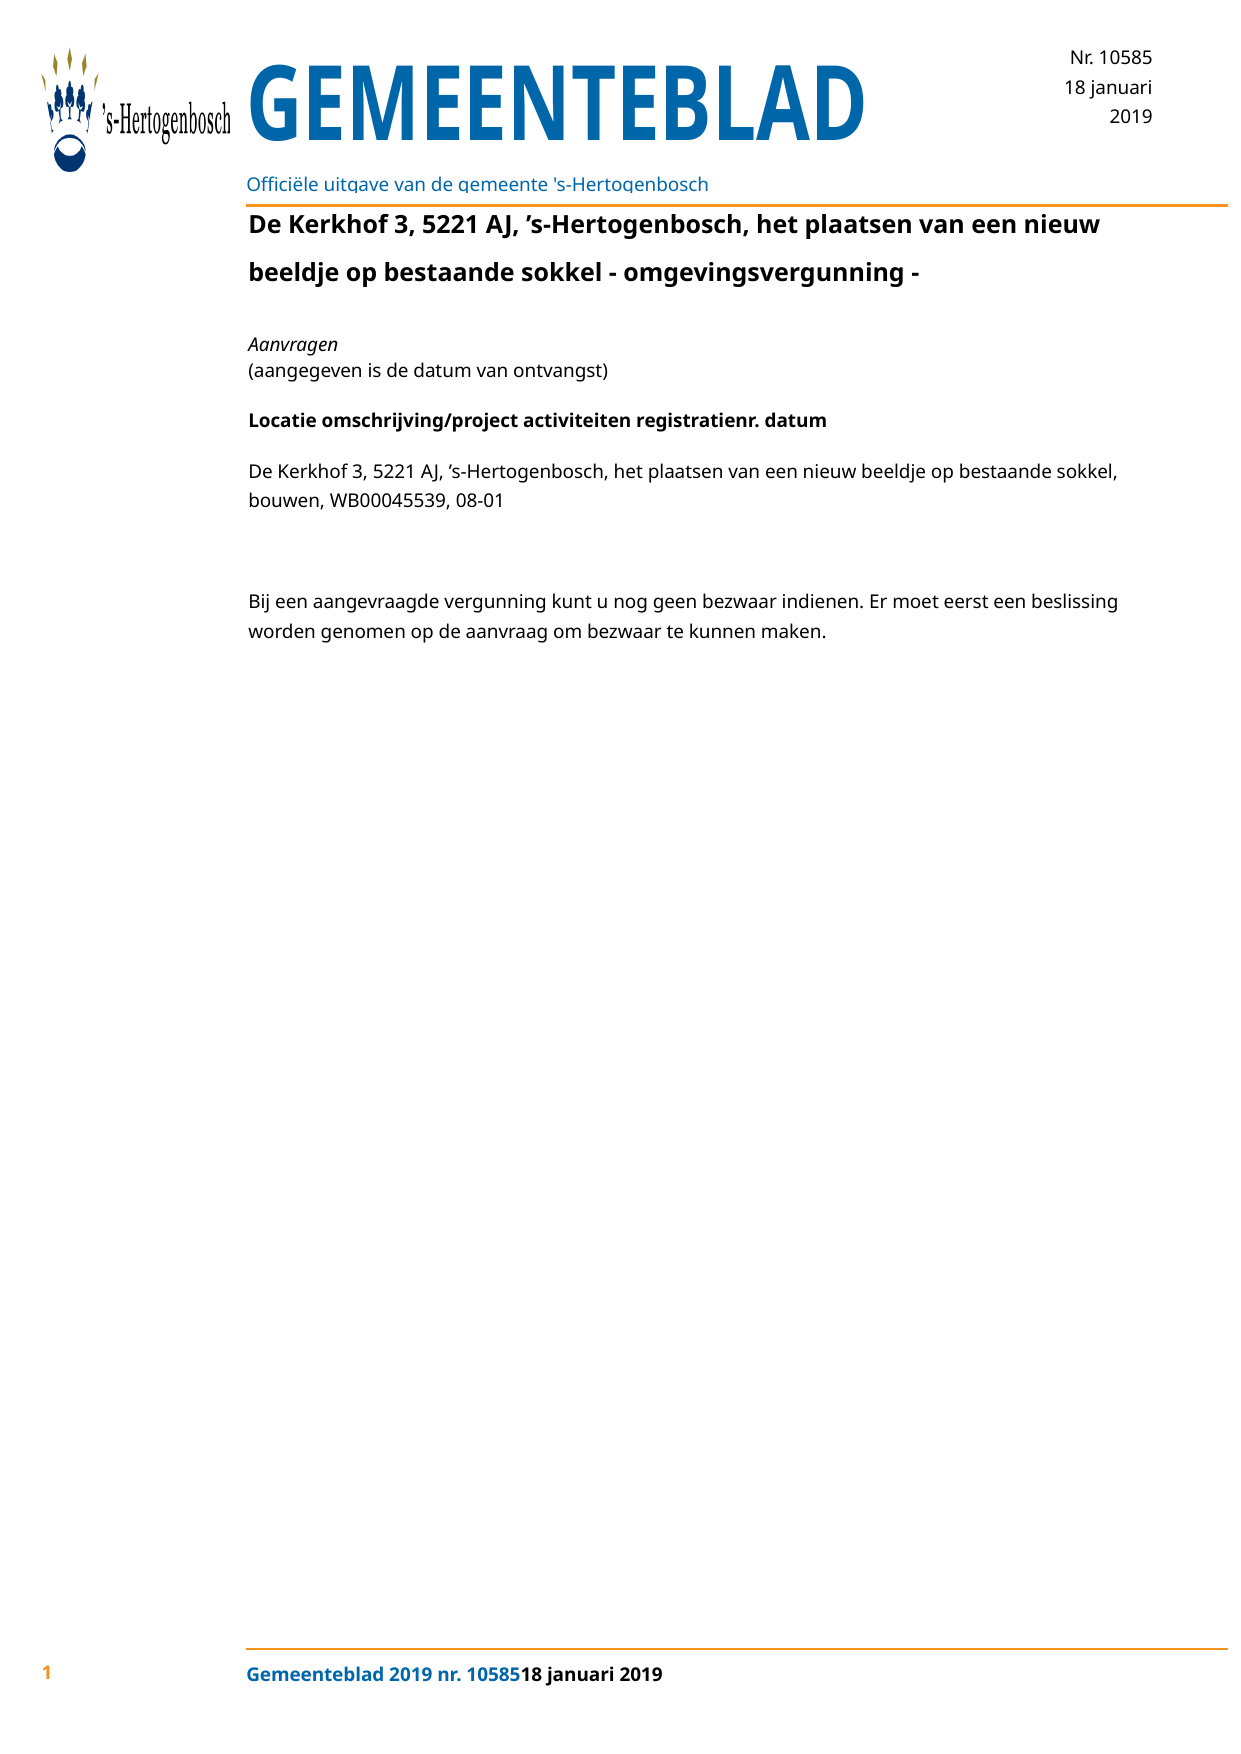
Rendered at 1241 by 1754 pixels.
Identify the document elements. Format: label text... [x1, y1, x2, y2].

text De Kerkhof 3, 5221 AJ, ’s-Hertogenbosch, het plaatsen van een nieuw beeldje op bestaande sokkel, bouwen, WB00045539, 08-01 [248, 458, 1152, 513]
text Locatie omschrijving/project activiteiten registratienr. datum [248, 408, 1152, 433]
text Aanvragen [248, 331, 1152, 357]
picture [41, 47, 231, 172]
text Bij een aangevraagde vergunning kunt u nog geen bezwaar indienen. Er moet eerst een beslissing worden genomen op de aanvraag om bezwaar te kunnen maken. [248, 588, 1152, 644]
text (aangegeven is de datum van ontvangst) [248, 357, 1152, 383]
text De Kerkhof 3, 5221 AJ, ’s-Hertogenbosch, het plaatsen van een nieuw beeldje op bestaande sokkel - omgevingsvergunning - [248, 207, 1152, 288]
